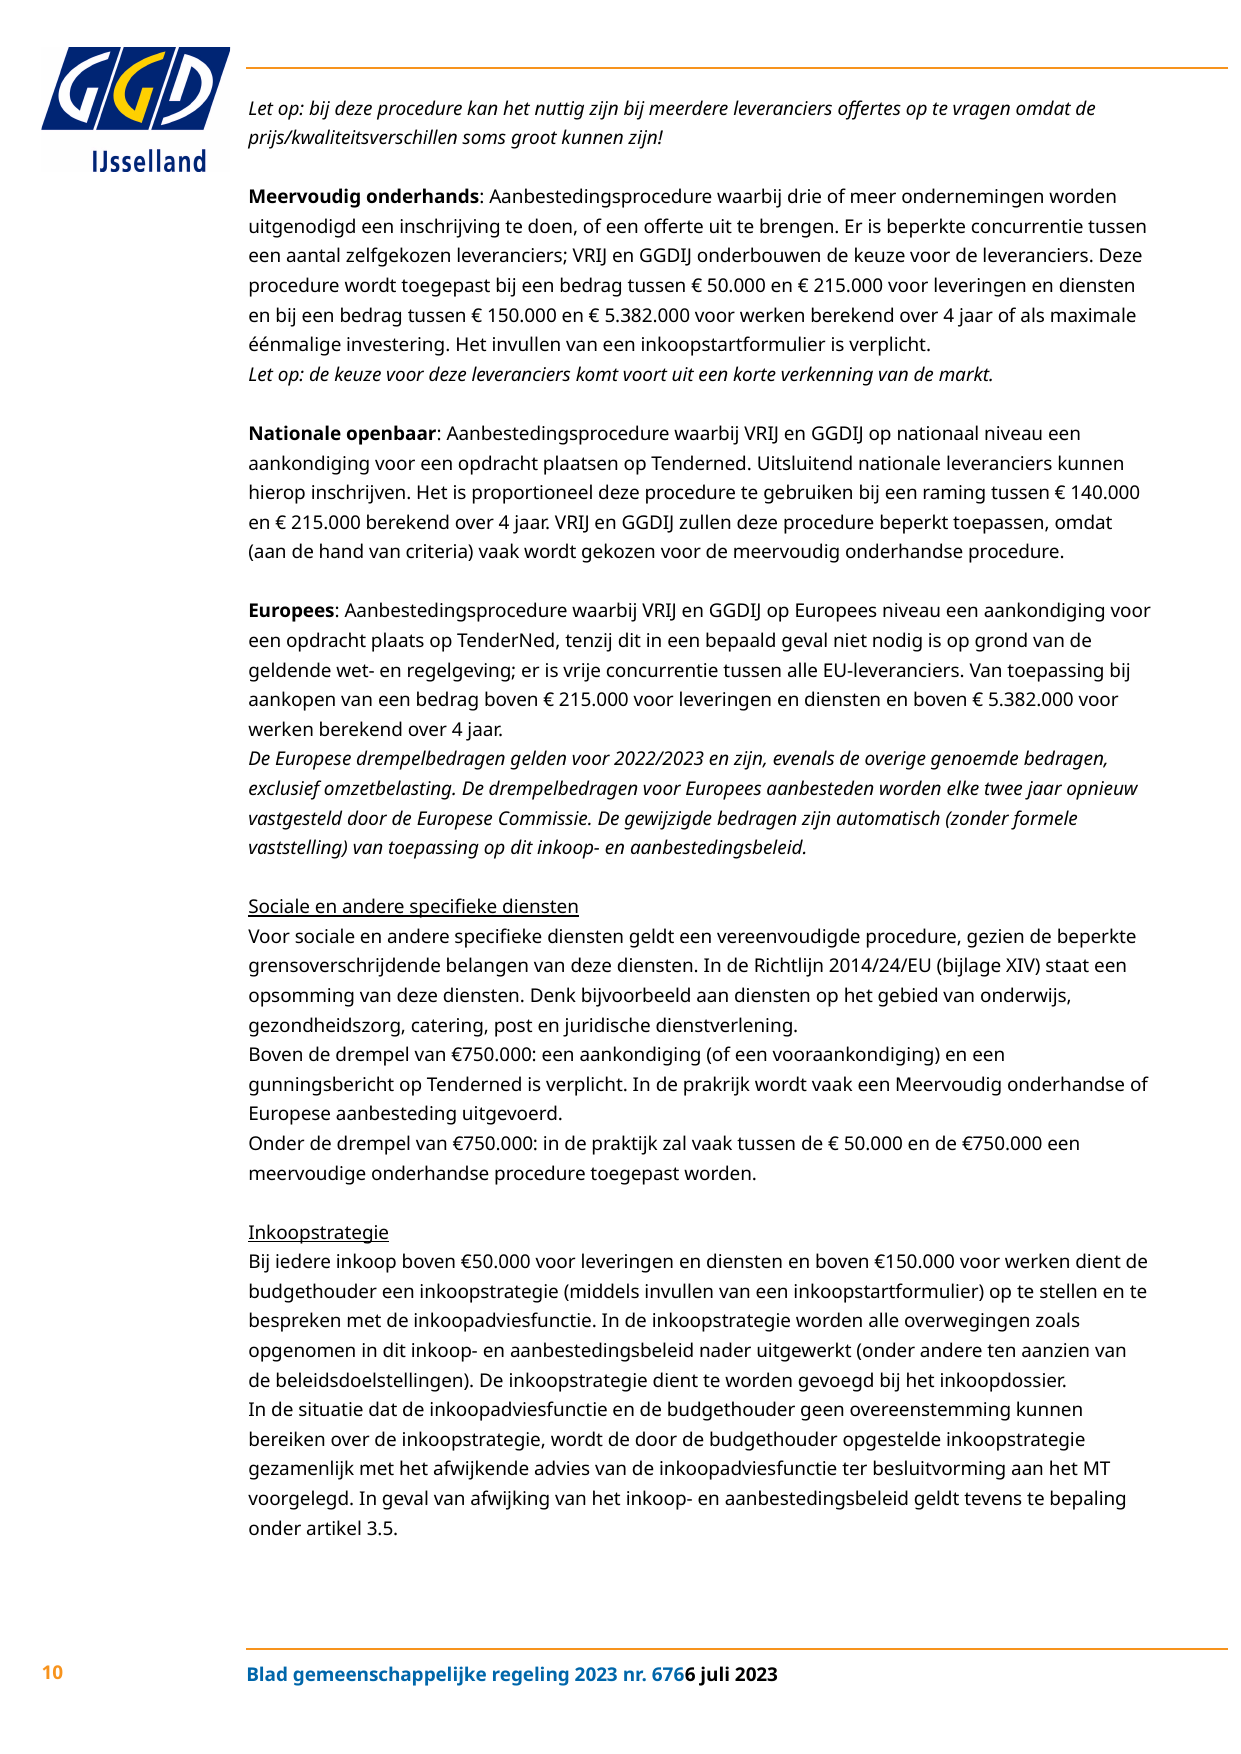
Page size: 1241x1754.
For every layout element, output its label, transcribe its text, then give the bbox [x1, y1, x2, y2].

text Let op: de keuze voor deze leveranciers komt voort uit een korte verkenning van de markt. [248, 361, 1152, 387]
text Let op: bij deze procedure kan het nuttig zijn bij meerdere leveranciers offertes op te vragen omdat de prijs/kwaliteitsverschillen soms groot kunnen zijn! [248, 95, 1152, 150]
text Boven de drempel van €750.000: een aankondiging (of een vooraankondiging) en een gunningsbericht op Tenderned is verplicht. In de prakrijk wordt vaak een Meervoudig onderhandse of Europese aanbesteding uitgevoerd. [248, 1041, 1152, 1126]
text Voor sociale en andere specifieke diensten geldt een vereenvoudigde procedure, gezien de beperkte grensoverschrijdende belangen van deze diensten. In de Richtlijn 2014/24/EU (bijlage XIV) staat een opsomming van deze diensten. Denk bijvoorbeeld aan diensten op het gebied van onderwijs, gezondheidszorg, catering, post en juridische dienstverlening. [248, 923, 1152, 1038]
picture [41, 47, 231, 172]
text Bij iedere inkoop boven €50.000 voor leveringen en diensten en boven €150.000 voor werken dient de budgethouder een inkoopstrategie (middels invullen van een inkoopstartformulier) op te stellen en te bespreken met de inkoopadviesfunctie. In de inkoopstrategie worden alle overwegingen zoals opgenomen in dit inkoop- en aanbestedingsbeleid nader uitgewerkt (onder andere ten aanzien van de beleidsdoelstellingen). De inkoopstrategie dient te worden gevoegd bij het inkoopdossier. [248, 1248, 1152, 1393]
text Onder de drempel van €750.000: in de praktijk zal vaak tussen de € 50.000 en de €750.000 een meervoudige onderhandse procedure toegepast worden. [248, 1130, 1152, 1186]
text In de situatie dat de inkoopadviesfunctie en de budgethouder geen overeenstemming kunnen bereiken over de inkoopstrategie, wordt de door de budgethouder opgestelde inkoopstrategie gezamenlijk met het afwijkende advies van de inkoopadviesfunctie ter besluitvorming aan het MT voorgelegd. In geval van afwijking van het inkoop- en aanbestedingsbeleid geldt tevens te bepaling onder artikel 3.5. [248, 1396, 1152, 1541]
text Nationale openbaar: Aanbestedingsprocedure waarbij VRIJ en GGDIJ op nationaal niveau een aankondiging voor een opdracht plaatsen op Tenderned. Uitsluitend nationale leveranciers kunnen hierop inschrijven. Het is proportioneel deze procedure te gebruiken bij een raming tussen € 140.000 en € 215.000 berekend over 4 jaar. VRIJ en GGDIJ zullen deze procedure beperkt toepassen, omdat (aan de hand van criteria) vaak wordt gekozen voor de meervoudig onderhandse procedure. [248, 420, 1152, 564]
text Meervoudig onderhands: Aanbestedingsprocedure waarbij drie of meer ondernemingen worden uitgenodigd een inschrijving te doen, of een offerte uit te brengen. Er is beperkte concurrentie tussen een aantal zelfgekozen leveranciers; VRIJ en GGDIJ onderbouwen de keuze voor de leveranciers. Deze procedure wordt toegepast bij een bedrag tussen € 50.000 en € 215.000 voor leveringen en diensten en bij een bedrag tussen € 150.000 en € 5.382.000 voor werken berekend over 4 jaar of als maximale éénmalige investering. Het invullen van een inkoopstartformulier is verplicht. [248, 183, 1152, 357]
text Europees: Aanbestedingsprocedure waarbij VRIJ en GGDIJ op Europees niveau een aankondiging voor een opdracht plaats op TenderNed, tenzij dit in een bepaald geval niet nodig is op grond van de geldende wet- en regelgeving; er is vrije concurrentie tussen alle EU-leveranciers. Van toepassing bij aankopen van een bedrag boven € 215.000 voor leveringen en diensten en boven € 5.382.000 voor werken berekend over 4 jaar. [248, 598, 1152, 742]
text Sociale en andere specifieke diensten [248, 893, 1152, 919]
text De Europese drempelbedragen gelden voor 2022/2023 en zijn, evenals de overige genoemde bedragen, exclusief omzetbelasting. De drempelbedragen voor Europees aanbesteden worden elke twee jaar opnieuw vastgesteld door de Europese Commissie. De gewijzigde bedragen zijn automatisch (zonder formele vaststelling) van toepassing op dit inkoop- en aanbestedingsbeleid. [248, 746, 1152, 860]
text Inkoopstrategie [248, 1219, 1152, 1245]
